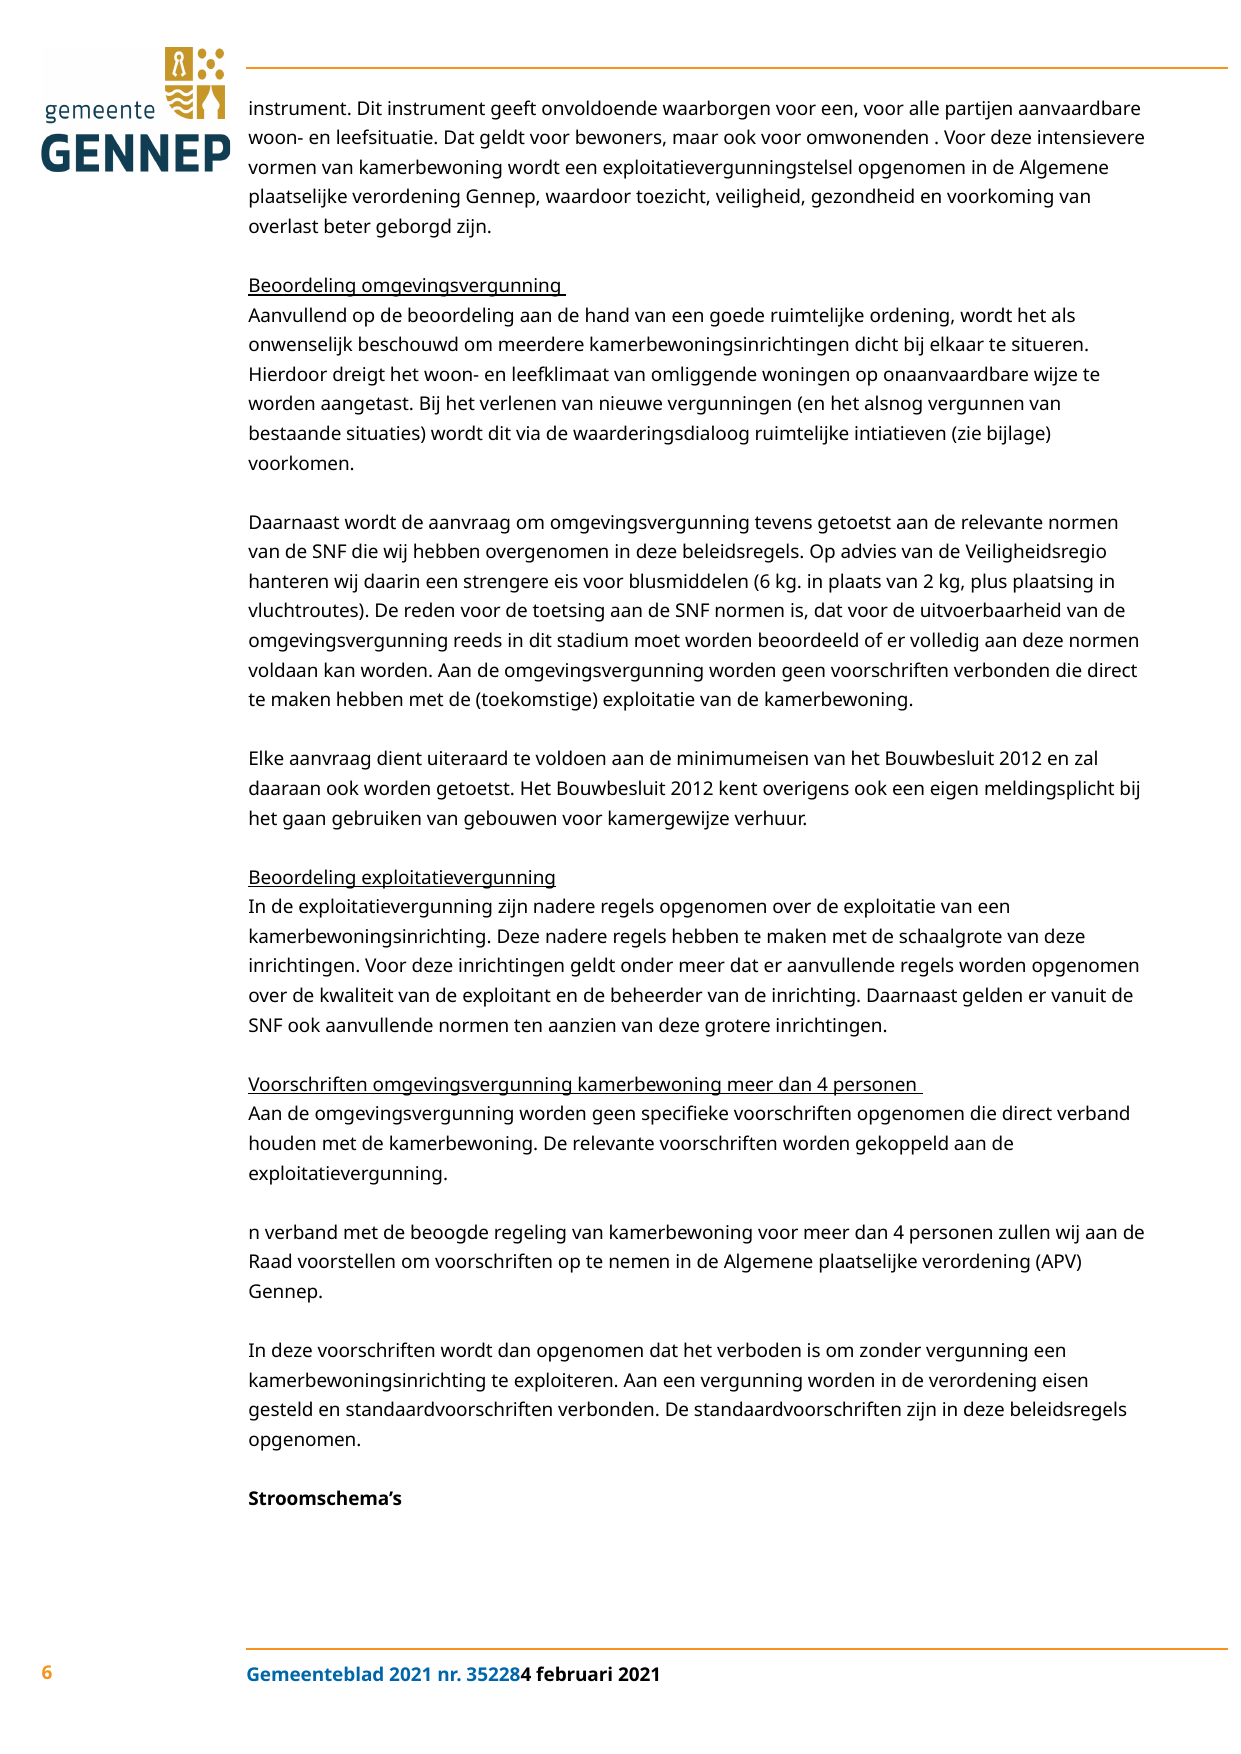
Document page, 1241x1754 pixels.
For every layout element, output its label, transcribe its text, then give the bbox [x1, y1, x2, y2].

text In deze voorschriften wordt dan opgenomen dat het verboden is om zonder vergunning een kamerbewoningsinrichting te exploiteren. Aan een vergunning worden in de verordening eisen gesteld en standaardvoorschriften verbonden. De standaardvoorschriften zijn in deze beleidsregels opgenomen. [248, 1337, 1152, 1452]
text Daarnaast wordt de aanvraag om omgevingsvergunning tevens getoetst aan de relevante normen van de SNF die wij hebben overgenomen in deze beleidsregels. Op advies van de Veiligheidsregio hanteren wij daarin een strengere eis voor blusmiddelen (6 kg. in plaats van 2 kg, plus plaatsing in vluchtroutes). De reden voor de toetsing aan de SNF normen is, dat voor de uitvoerbaarheid van de omgevingsvergunning reeds in dit stadium moet worden beoordeeld of er volledig aan deze normen voldaan kan worden. Aan de omgevingsvergunning worden geen voorschriften verbonden die direct te maken hebben met de (toekomstige) exploitatie van de kamerbewoning. [248, 509, 1152, 712]
text Stroomschema’s [248, 1485, 1152, 1511]
text Aan de omgevingsvergunning worden geen specifieke voorschriften opgenomen die direct verband houden met de kamerbewoning. De relevante voorschriften worden gekoppeld aan de exploitatievergunning. [248, 1101, 1152, 1186]
text In de exploitatievergunning zijn nadere regels opgenomen over de exploitatie van een kamerbewoningsinrichting. Deze nadere regels hebben te maken met de schaalgrote van deze inrichtingen. Voor deze inrichtingen geldt onder meer dat er aanvullende regels worden opgenomen over de kwaliteit van de exploitant en de beheerder van de inrichting. Daarnaast gelden er vanuit de SNF ook aanvullende normen ten aanzien van deze grotere inrichtingen. [248, 893, 1152, 1038]
text Voorschriften omgevingsvergunning kamerbewoning meer dan 4 personen [248, 1071, 1152, 1097]
text Beoordeling omgevingsvergunning [248, 272, 1152, 298]
picture [41, 47, 231, 172]
text Beoordeling exploitatievergunning [248, 864, 1152, 890]
text instrument. Dit instrument geeft onvoldoende waarborgen voor een, voor alle partijen aanvaardbare woon- en leefsituatie. Dat geldt voor bewoners, maar ook voor omwonenden . Voor deze intensievere vormen van kamerbewoning wordt een exploitatievergunningstelsel opgenomen in de Algemene plaatselijke verordening Gennep, waardoor toezicht, veiligheid, gezondheid en voorkoming van overlast beter geborgd zijn. [248, 95, 1152, 239]
text Aanvullend op de beoordeling aan de hand van een goede ruimtelijke ordening, wordt het als onwenselijk beschouwd om meerdere kamerbewoningsinrichtingen dicht bij elkaar te situeren. Hierdoor dreigt het woon- en leefklimaat van omliggende woningen op onaanvaardbare wijze te worden aangetast. Bij het verlenen van nieuwe vergunningen (en het alsnog vergunnen van bestaande situaties) wordt dit via de waarderingsdialoog ruimtelijke intiatieven (zie bijlage) voorkomen. [248, 302, 1152, 476]
text n verband met de beoogde regeling van kamerbewoning voor meer dan 4 personen zullen wij aan de Raad voorstellen om voorschriften op te nemen in de Algemene plaatselijke verordening (APV) Gennep. [248, 1219, 1152, 1304]
text Elke aanvraag dient uiteraard te voldoen aan de minimumeisen van het Bouwbesluit 2012 en zal daaraan ook worden getoetst. Het Bouwbesluit 2012 kent overigens ook een eigen meldingsplicht bij het gaan gebruiken van gebouwen voor kamergewijze verhuur. [248, 746, 1152, 831]
